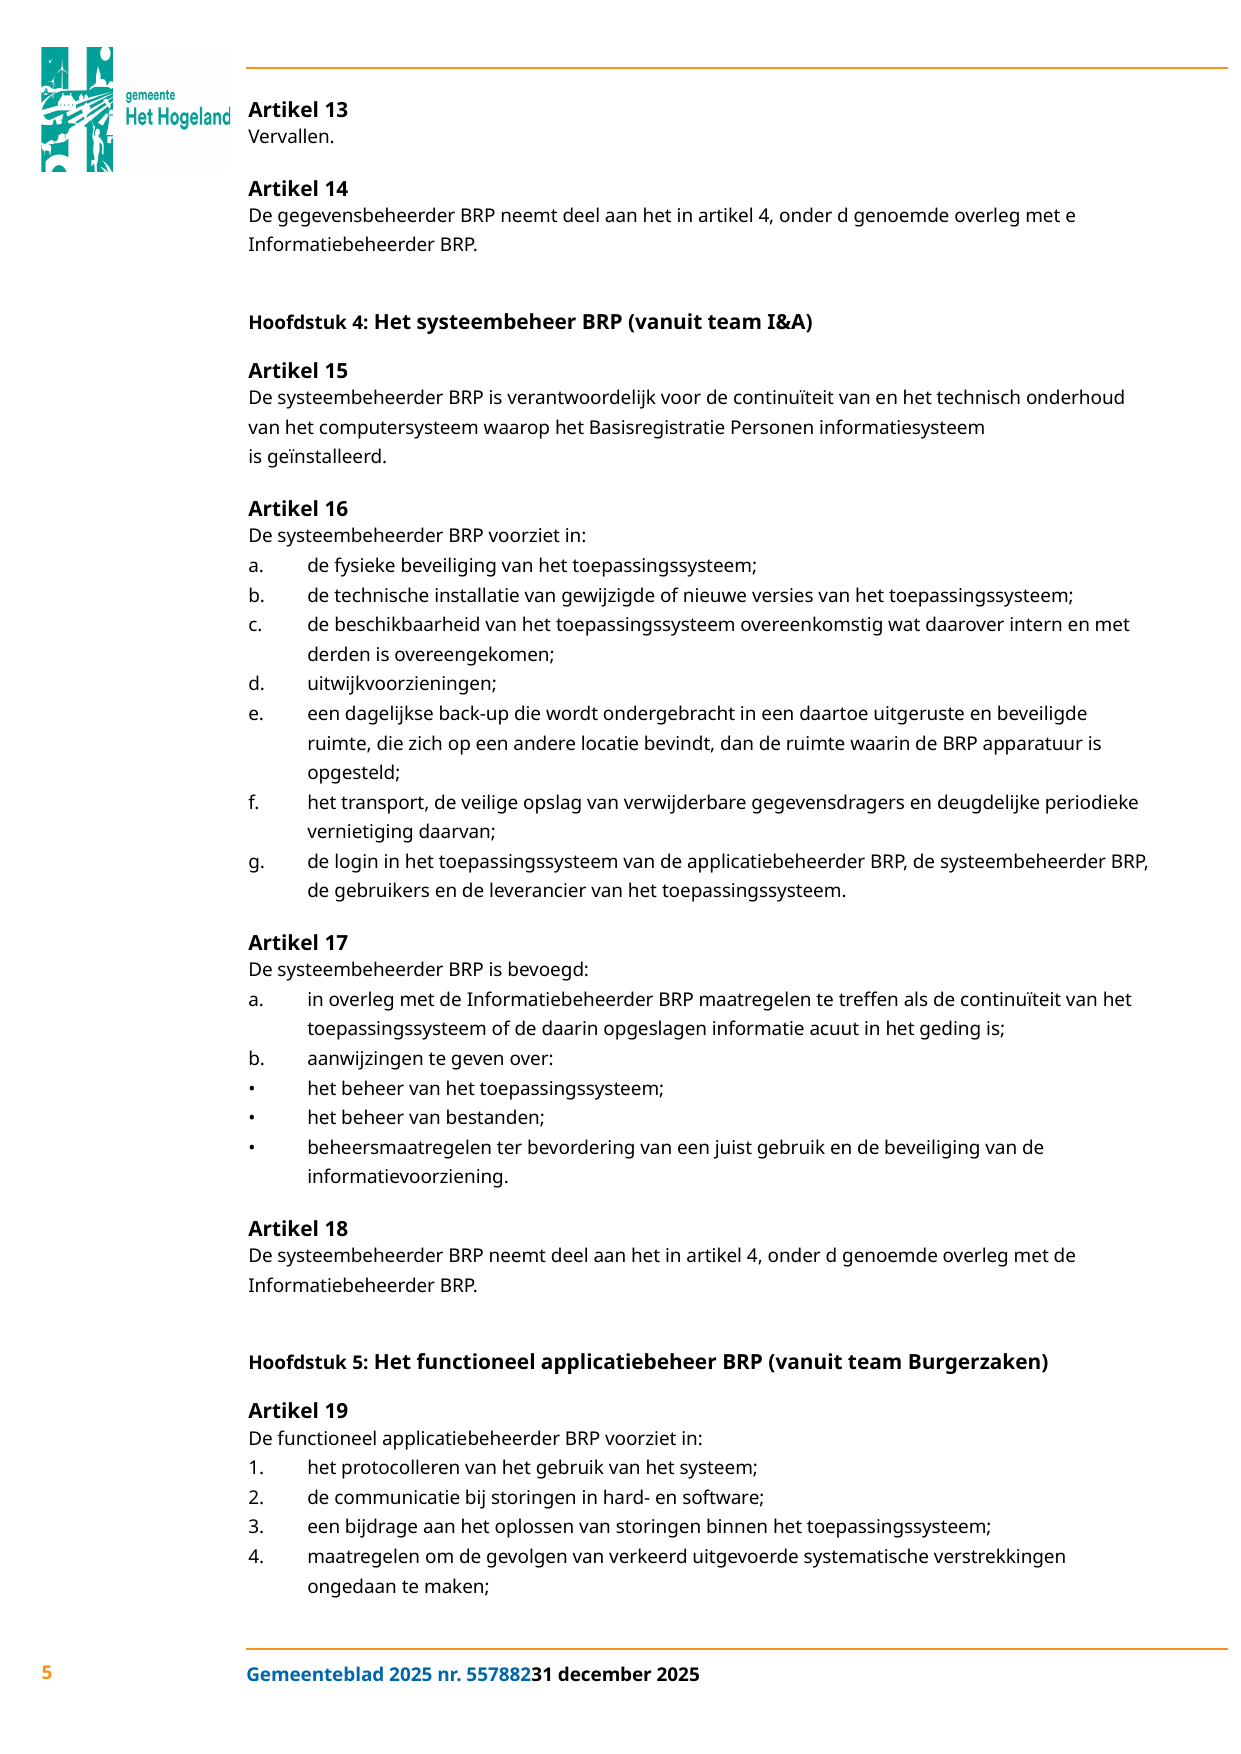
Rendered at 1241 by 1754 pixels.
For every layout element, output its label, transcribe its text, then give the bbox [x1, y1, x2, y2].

text Vervallen. [248, 123, 1152, 149]
list in overleg met de Informatiebeheerder BRP maatregelen te treffen als de continuïteit van het toepassingssysteem of de daarin opgeslagen informatie acuut in het geding is; [248, 986, 1152, 1041]
text Artikel 13 [248, 95, 1152, 123]
list aanwijzingen te geven over: [248, 1045, 1152, 1071]
list een dagelijkse back-up die wordt ondergebracht in een daartoe uitgeruste en beveiligde ruimte, die zich op een andere locatie bevindt, dan de ruimte waarin de BRP apparatuur is opgesteld; [248, 700, 1152, 785]
text De systeembeheerder BRP neemt deel aan het in artikel 4, onder d genoemde overleg met de Informatiebeheerder BRP. [248, 1242, 1152, 1298]
text De systeembeheerder BRP is bevoegd: [248, 956, 1152, 982]
picture [41, 47, 231, 172]
text Hoofdstuk 4: Het systeembeheer BRP (vanuit team I&A) [248, 307, 1152, 335]
list het protocolleren van het gebruik van het systeem; [248, 1454, 1152, 1480]
list de fysieke beveiliging van het toepassingssysteem; [248, 552, 1152, 578]
text Artikel 19 [248, 1396, 1152, 1425]
list beheersmaatregelen ter bevordering van een juist gebruik en de beveiliging van de informatievoorziening. [248, 1134, 1152, 1189]
text De systeembeheerder BRP is verantwoordelijk voor de continuïteit van en het technisch onderhoud van het computersysteem waarop het Basisregistratie Personen informatiesysteem [248, 384, 1152, 440]
list het beheer van het toepassingssysteem; [248, 1075, 1152, 1101]
list de login in het toepassingssysteem van de applicatiebeheerder BRP, de systeembeheerder BRP, de gebruikers en de leverancier van het toepassingssysteem. [248, 848, 1152, 903]
text Artikel 15 [248, 356, 1152, 384]
list een bijdrage aan het oplossen van storingen binnen het toepassingssysteem; [248, 1514, 1152, 1539]
list maatregelen om de gevolgen van verkeerd uitgevoerde systematische verstrekkingen ongedaan te maken; [248, 1543, 1152, 1598]
text De gegevensbeheerder BRP neemt deel aan het in artikel 4, onder d genoemde overleg met e Informatiebeheerder BRP. [248, 202, 1152, 257]
text De systeembeheerder BRP voorziet in: [248, 523, 1152, 548]
text is geïnstalleerd. [248, 444, 1152, 469]
text Artikel 14 [248, 174, 1152, 202]
list uitwijkvoorzieningen; [248, 671, 1152, 696]
list de technische installatie van gewijzigde of nieuwe versies van het toepassingssysteem; [248, 582, 1152, 607]
list de beschikbaarheid van het toepassingssysteem overeenkomstig wat daarover intern en met derden is overeengekomen; [248, 611, 1152, 667]
list de communicatie bij storingen in hard- en software; [248, 1484, 1152, 1510]
text De functioneel applicatiebeheerder BRP voorziet in: [248, 1425, 1152, 1451]
text Artikel 17 [248, 928, 1152, 956]
text Artikel 16 [248, 494, 1152, 523]
list het transport, de veilige opslag van verwijderbare gegevensdragers en deugdelijke periodieke vernietiging daarvan; [248, 789, 1152, 844]
list het beheer van bestanden; [248, 1104, 1152, 1130]
text Artikel 18 [248, 1214, 1152, 1242]
text Hoofdstuk 5: Het functioneel applicatiebeheer BRP (vanuit team Burgerzaken) [248, 1347, 1152, 1376]
